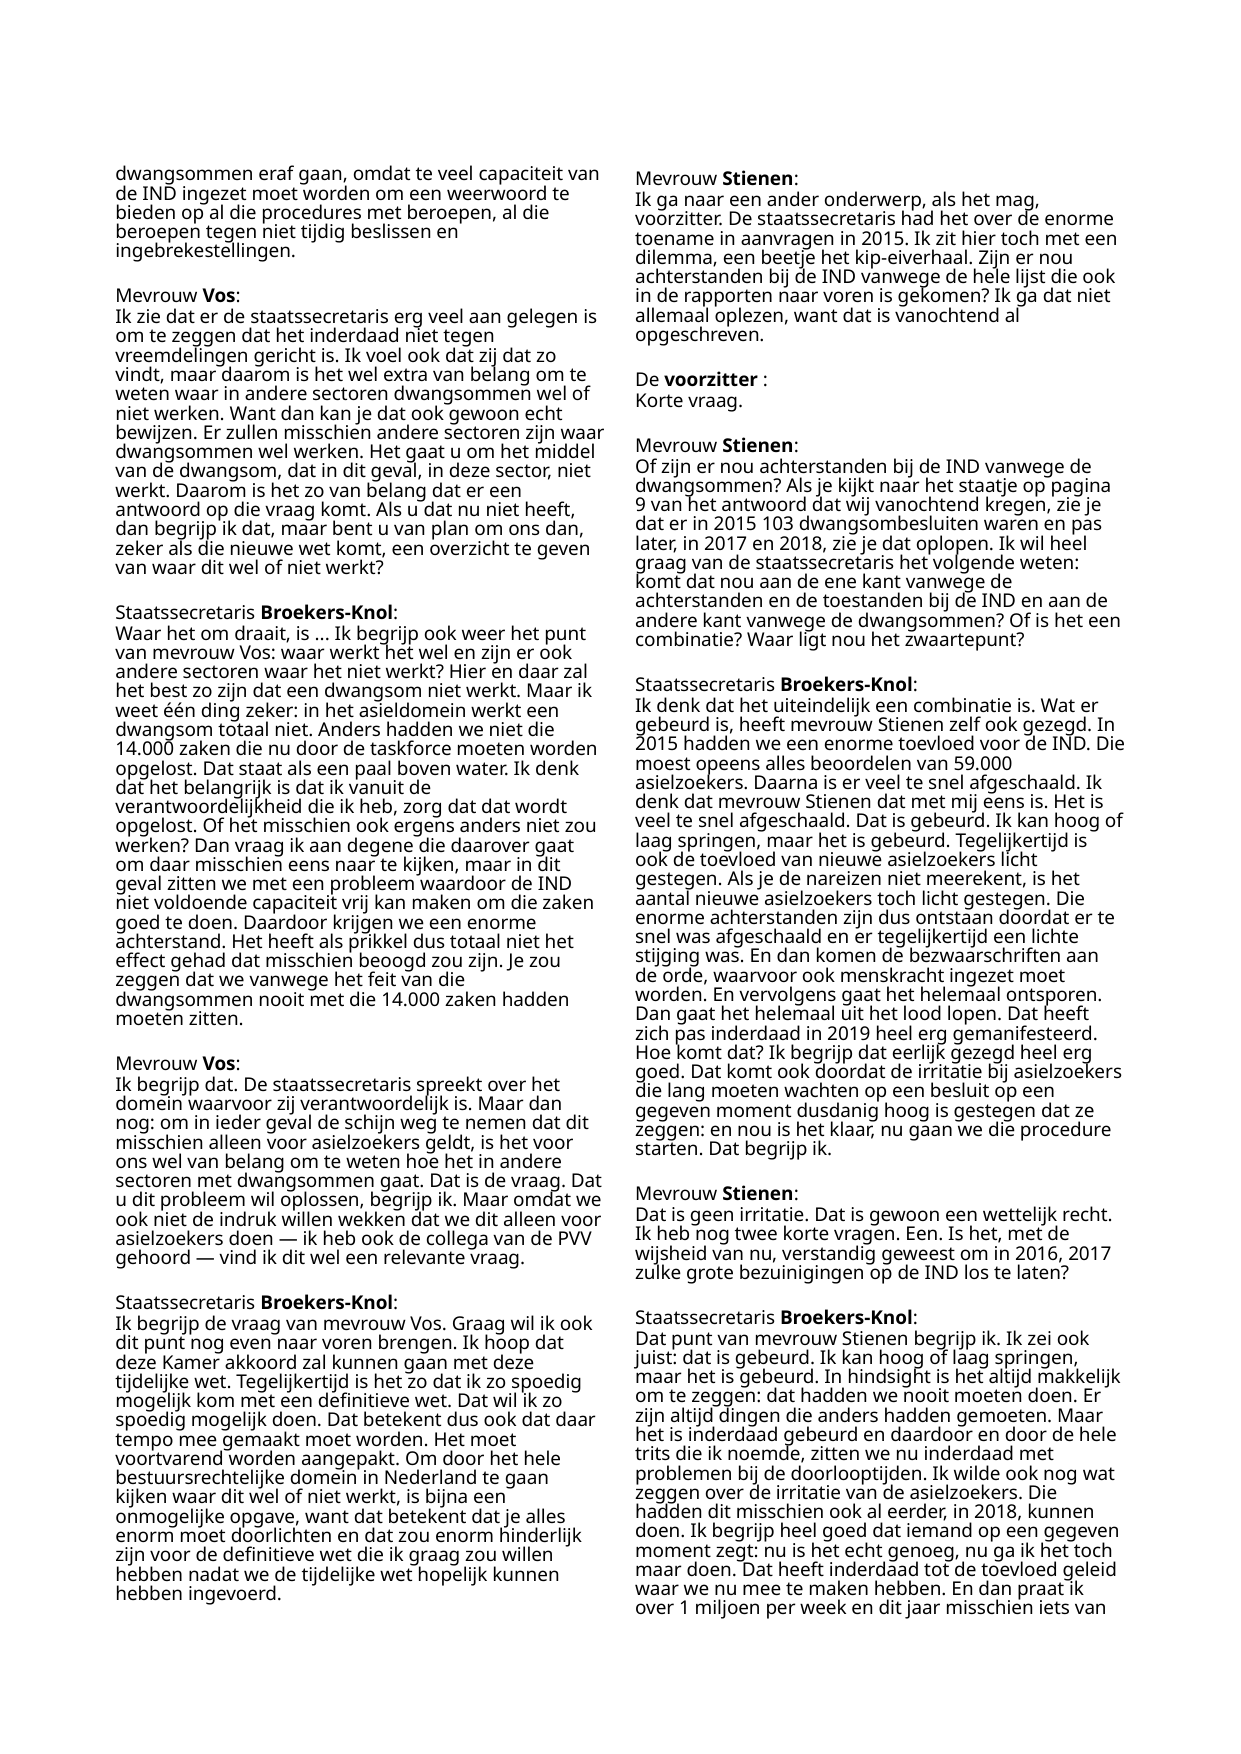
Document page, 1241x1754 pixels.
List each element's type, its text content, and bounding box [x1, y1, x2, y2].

text Ik begrijp dat. De staatssecretaris spreekt over het domein waarvoor zij verantwoordelijk is. Maar dan nog: om in ieder geval de schijn weg te nemen dat dit misschien alleen voor asielzoekers geldt, is het voor ons wel van belang om te weten hoe het in andere sectoren met dwangsommen gaat. Dat is de vraag. Dat u dit probleem wil oplossen, begrijp ik. Maar omdat we ook niet de indruk willen wekken dat we dit alleen voor asielzoekers doen — ik heb ook de collega van de PVV gehoord — vind ik dit wel een relevante vraag. [115, 1076, 605, 1268]
text Of zijn er nou achterstanden bij de IND vanwege de dwangsommen? Als je kijkt naar het staatje op pagina 9 van het antwoord dat wij vanochtend kregen, zie je dat er in 2015 103 dwangsombesluiten waren en pas later, in 2017 en 2018, zie je dat oplopen. Ik wil heel graag van de staatssecretaris het volgende weten: komt dat nou aan de ene kant vanwege de achterstanden en de toestanden bij de IND en aan de andere kant vanwege de dwangsommen? Of is het een combinatie? Waar ligt nou het zwaartepunt? [635, 458, 1125, 650]
text Waar het om draait, is ... Ik begrijp ook weer het punt van mevrouw Vos: waar werkt het wel en zijn er ook andere sectoren waar het niet werkt? Hier en daar zal het best zo zijn dat een dwangsom niet werkt. Maar ik weet één ding zeker: in het asieldomein werkt een dwangsom totaal niet. Anders hadden we niet die 14.000 zaken die nu door de taskforce moeten worden opgelost. Dat staat als een paal boven water. Ik denk dat het belangrijk is dat ik vanuit de verantwoordelijkheid die ik heb, zorg dat dat wordt opgelost. Of het misschien ook ergens anders niet zou werken? Dan vraag ik aan degene die daarover gaat om daar misschien eens naar te kijken, maar in dit geval zitten we met een probleem waardoor de IND niet voldoende capaciteit vrij kan maken om die zaken goed te doen. Daardoor krijgen we een enorme achterstand. Het heeft als prikkel dus totaal niet het effect gehad dat misschien beoogd zou zijn. Je zou zeggen dat we vanwege het feit van die dwangsommen nooit met die 14.000 zaken hadden moeten zitten. [115, 624, 605, 1029]
text Mevrouw Vos: [115, 1050, 605, 1076]
text Ik begrijp de vraag van mevrouw Vos. Graag wil ik ook dit punt nog even naar voren brengen. Ik hoop dat deze Kamer akkoord zal kunnen gaan met deze tijdelijke wet. Tegelijkertijd is het zo dat ik zo spoedig mogelijk kom met een definitieve wet. Dat wil ik zo spoedig mogelijk doen. Dat betekent dus ook dat daar tempo mee gemaakt moet worden. Het moet voortvarend worden aangepakt. Om door het hele bestuursrechtelijke domein in Nederland te gaan kijken waar dit wel of niet werkt, is bijna een onmogelijke opgave, want dat betekent dat je alles enorm moet doorlichten en dat zou enorm hinderlijk zijn voor de definitieve wet die ik graag zou willen hebben nadat we de tijdelijke wet hopelijk kunnen hebben ingevoerd. [115, 1315, 605, 1604]
text Ik denk dat het uiteindelijk een combinatie is. Wat er gebeurd is, heeft mevrouw Stienen zelf ook gezegd. In 2015 hadden we een enorme toevloed voor de IND. Die moest opeens alles beoordelen van 59.000 asielzoekers. Daarna is er veel te snel afgeschaald. Ik denk dat mevrouw Stienen dat met mij eens is. Het is veel te snel afgeschaald. Dat is gebeurd. Ik kan hoog of laag springen, maar het is gebeurd. Tegelijkertijd is ook de toevloed van nieuwe asielzoekers licht gestegen. Als je de nareizen niet meerekent, is het aantal nieuwe asielzoekers toch licht gestegen. Die enorme achterstanden zijn dus ontstaan doordat er te snel was afgeschaald en er tegelijkertijd een lichte stijging was. En dan komen de bezwaarschriften aan de orde, waarvoor ook menskracht ingezet moet worden. En vervolgens gaat het helemaal ontsporen. Dan gaat het helemaal uit het lood lopen. Dat heeft zich pas inderdaad in 2019 heel erg gemanifesteerd. Hoe komt dat? Ik begrijp dat eerlijk gezegd heel erg goed. Dat komt ook doordat de irritatie bij asielzoekers die lang moeten wachten op een besluit op een gegeven moment dusdanig hoog is gestegen dat ze zeggen: en nou is het klaar, nu gaan we die procedure starten. Dat begrijp ik. [635, 697, 1125, 1159]
text dwangsommen eraf gaan, omdat te veel capaciteit van de IND ingezet moet worden om een weerwoord te bieden op al die procedures met beroepen, al die beroepen tegen niet tijdig beslissen en ingebrekestellingen. [115, 165, 605, 262]
text Staatssecretaris Broekers-Knol: [115, 599, 605, 624]
text Ik zie dat er de staatssecretaris erg veel aan gelegen is om te zeggen dat het inderdaad niet tegen vreemdelingen gericht is. Ik voel ook dat zij dat zo vindt, maar daarom is het wel extra van belang om te weten waar in andere sectoren dwangsommen wel of niet werken. Want dan kan je dat ook gewoon echt bewijzen. Er zullen misschien andere sectoren zijn waar dwangsommen wel werken. Het gaat u om het middel van de dwangsom, dat in dit geval, in deze sector, niet werkt. Daarom is het zo van belang dat er een antwoord op die vraag komt. Als u dat nu niet heeft, dan begrijp ik dat, maar bent u van plan om ons dan, zeker als die nieuwe wet komt, een overzicht te geven van waar dit wel of niet werkt? [115, 308, 605, 578]
text De voorzitter : [635, 366, 1125, 392]
text Mevrouw Vos: [115, 282, 605, 308]
text Mevrouw Stienen: [635, 165, 1125, 191]
text Mevrouw Stienen: [635, 1180, 1125, 1206]
text Korte vraag. [635, 392, 1125, 411]
text Mevrouw Stienen: [635, 432, 1125, 458]
text Staatssecretaris Broekers-Knol: [115, 1289, 605, 1315]
text Dat punt van mevrouw Stienen begrijp ik. Ik zei ook juist: dat is gebeurd. Ik kan hoog of laag springen, maar het is gebeurd. In hindsight is het altijd makkelijk om te zeggen: dat hadden we nooit moeten doen. Er zijn altijd dingen die anders hadden gemoeten. Maar het is inderdaad gebeurd en daardoor en door de hele trits die ik noemde, zitten we nu inderdaad met problemen bij de doorlooptijden. Ik wilde ook nog wat zeggen over de irritatie van de asielzoekers. Die hadden dit misschien ook al eerder, in 2018, kunnen doen. Ik begrijp heel goed dat iemand op een gegeven moment zegt: nu is het echt genoeg, nu ga ik het toch maar doen. Dat heeft inderdaad tot de toevloed geleid waar we nu mee te maken hebben. En dan praat ik over 1 miljoen per week en dit jaar misschien iets van [635, 1329, 1125, 1619]
text Dat is geen irritatie. Dat is gewoon een wettelijk recht. Ik heb nog twee korte vragen. Een. Is het, met de wijsheid van nu, verstandig geweest om in 2016, 2017 zulke grote bezuinigingen op de IND los te laten? [635, 1206, 1125, 1283]
text Staatssecretaris Broekers-Knol: [635, 1304, 1125, 1329]
text Staatssecretaris Broekers-Knol: [635, 671, 1125, 697]
text Ik ga naar een ander onderwerp, als het mag, voorzitter. De staatssecretaris had het over de enorme toename in aanvragen in 2015. Ik zit hier toch met een dilemma, een beetje het kip-eiverhaal. Zijn er nou achterstanden bij de IND vanwege de hele lijst die ook in de rapporten naar voren is gekomen? Ik ga dat niet allemaal oplezen, want dat is vanochtend al opgeschreven. [635, 191, 1125, 345]
